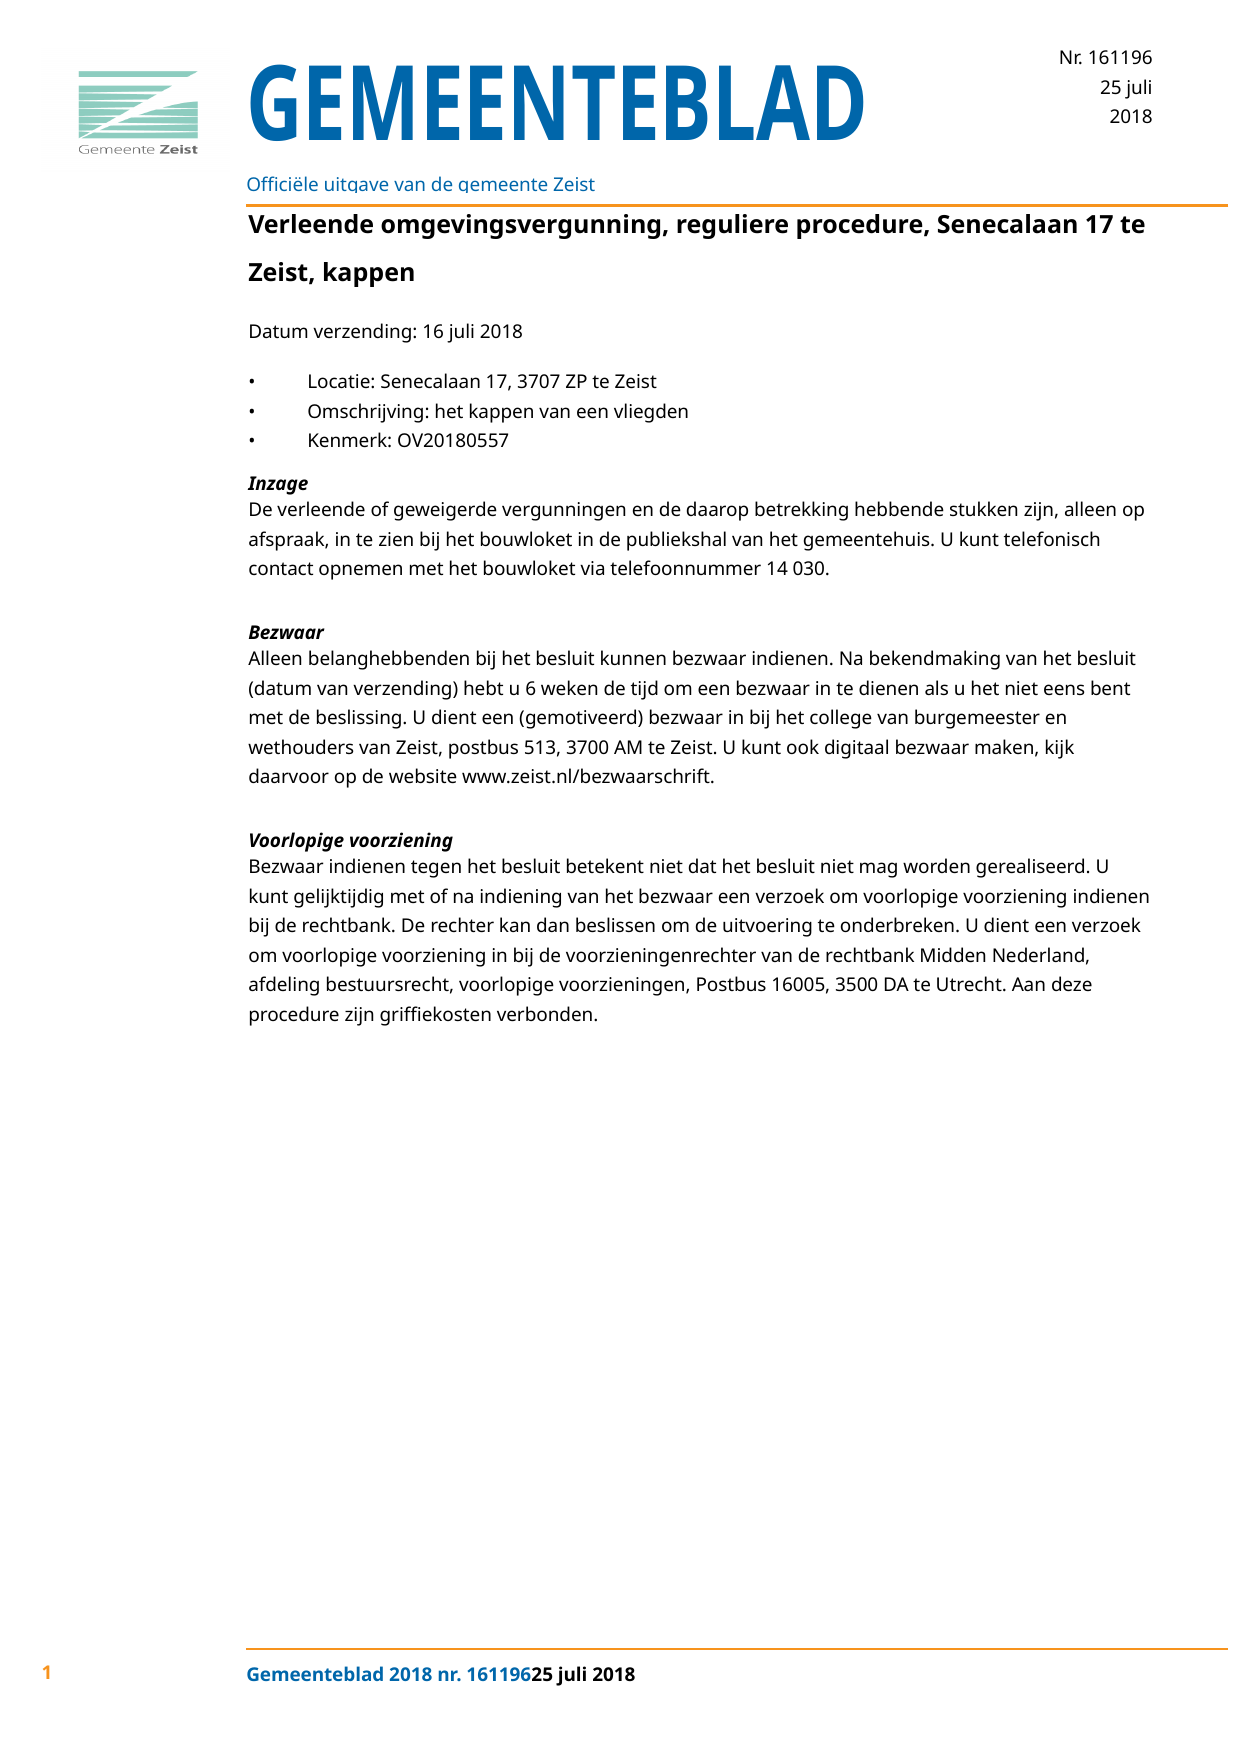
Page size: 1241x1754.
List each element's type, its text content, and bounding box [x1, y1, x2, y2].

list Kenmerk: OV20180557 [248, 427, 1152, 453]
text De verleende of geweigerde vergunningen en de daarop betrekking hebbende stukken zijn, alleen op afspraak, in te zien bij het bouwloket in de publiekshal van het gemeentehuis. U kunt telefonisch contact opnemen met het bouwloket via telefoonnummer 14 030. [248, 496, 1152, 581]
list Omschrijving: het kappen van een vliegden [248, 398, 1152, 424]
text Datum verzending: 16 juli 2018 [248, 318, 1152, 344]
text Alleen belanghebbenden bij het besluit kunnen bezwaar indienen. Na bekendmaking van het besluit (datum van verzending) hebt u 6 weken de tijd om een bezwaar in te dienen als u het niet eens bent met de beslissing. U dient een (gemotiveerd) bezwaar in bij het college van burgemeester en wethouders van Zeist, postbus 513, 3700 AM te Zeist. U kunt ook digitaal bezwaar maken, kijk daarvoor op de website www.zeist.nl/bezwaarschrift. [248, 645, 1152, 789]
list Locatie: Senecalaan 17, 3707 ZP te Zeist [248, 368, 1152, 394]
picture [41, 47, 231, 172]
text Voorlopige voorziening [248, 827, 1152, 853]
text Bezwaar [248, 619, 1152, 645]
text Verleende omgevingsvergunning, reguliere procedure, Senecalaan 17 te Zeist, kappen [248, 207, 1152, 288]
text Bezwaar indienen tegen het besluit betekent niet dat het besluit niet mag worden gerealiseerd. U kunt gelijktijdig met of na indiening van het bezwaar een verzoek om voorlopige voorziening indienen bij de rechtbank. De rechter kan dan beslissen om de uitvoering te onderbreken. U dient een verzoek om voorlopige voorziening in bij de voorzieningenrechter van de rechtbank Midden Nederland, afdeling bestuursrecht, voorlopige voorzieningen, Postbus 16005, 3500 DA te Utrecht. Aan deze procedure zijn griffiekosten verbonden. [248, 853, 1152, 1027]
text Inzage [248, 471, 1152, 496]
